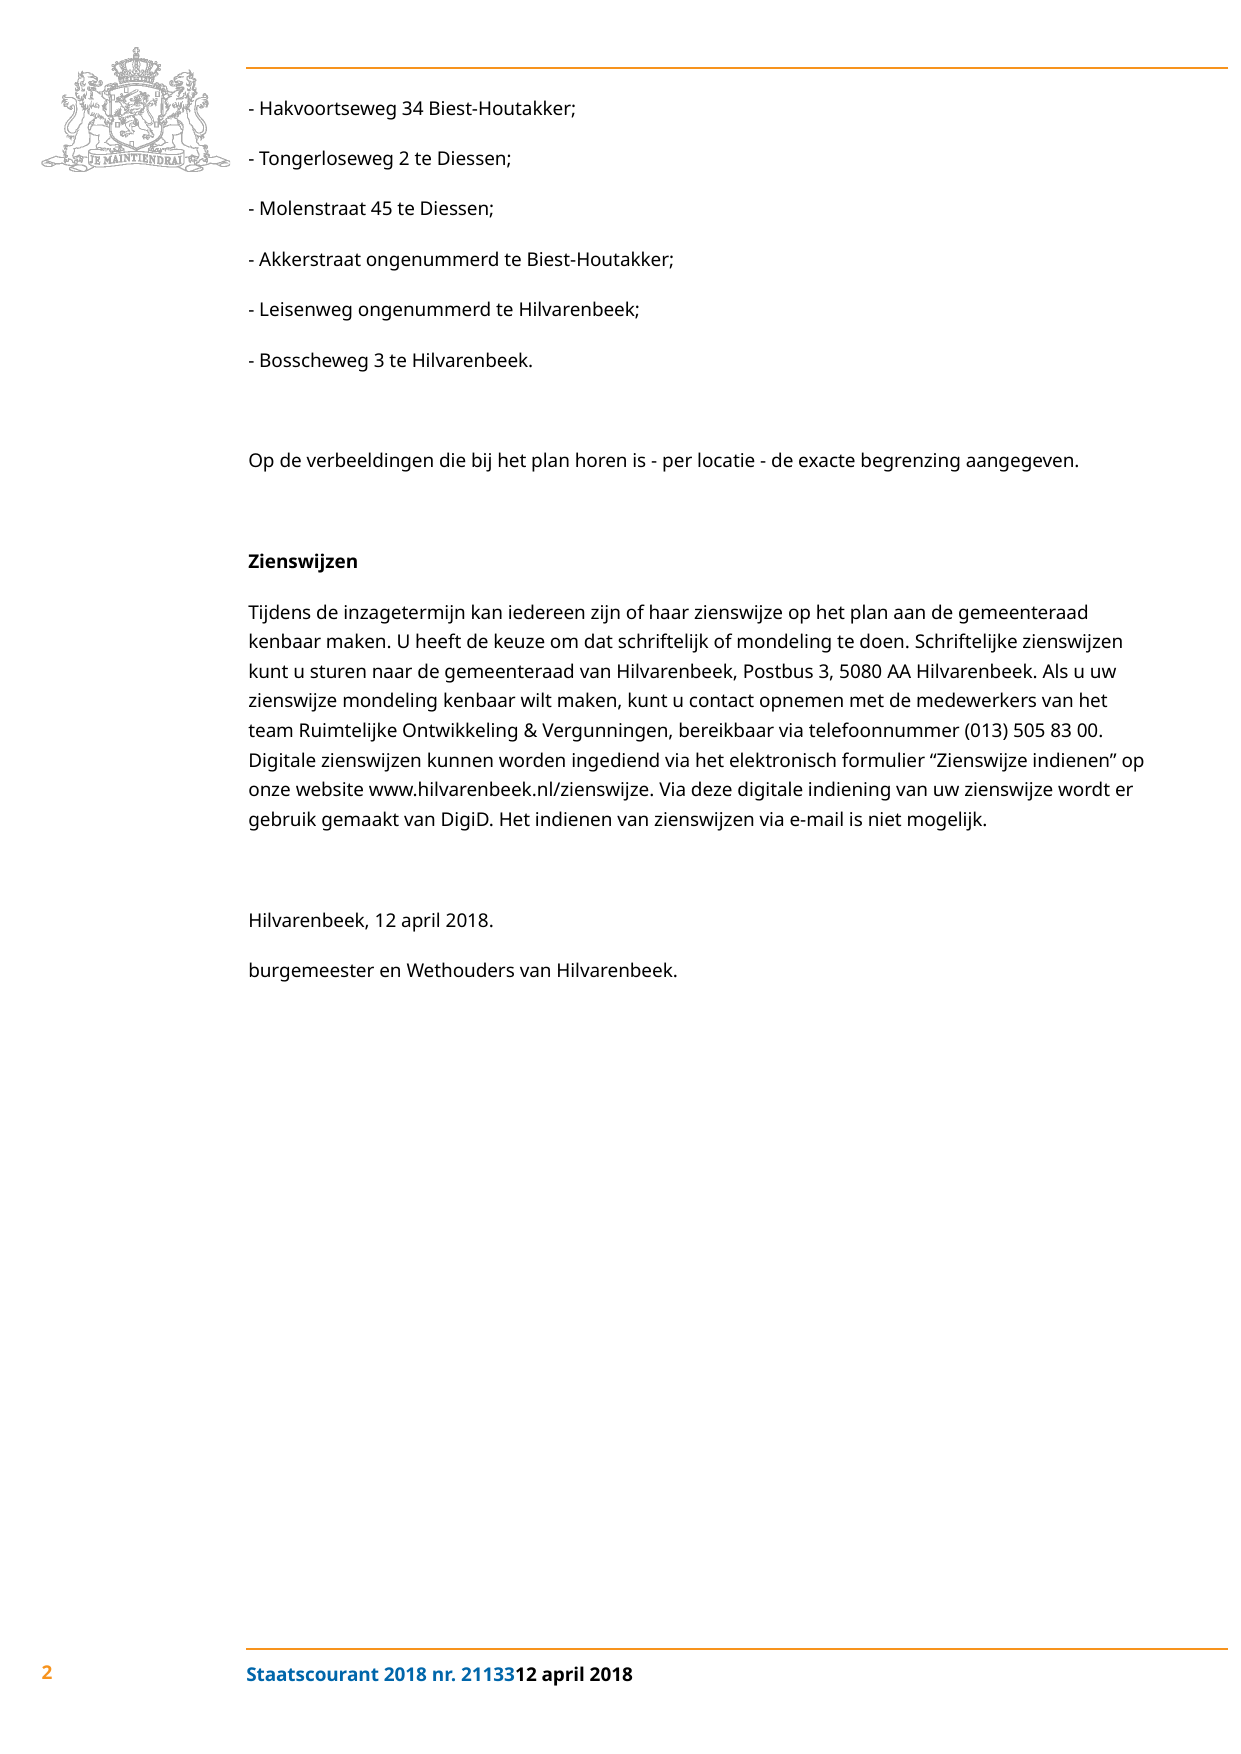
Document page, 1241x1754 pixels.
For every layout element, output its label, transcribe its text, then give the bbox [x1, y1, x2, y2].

text Zienswijzen [248, 548, 1152, 574]
text - Tongerloseweg 2 te Diessen; [248, 145, 1152, 171]
text Tijdens de inzagetermijn kan iedereen zijn of haar zienswijze op het plan aan de gemeenteraad kenbaar maken. U heeft de keuze om dat schriftelijk of mondeling te doen. Schriftelijke zienswijzen kunt u sturen naar de gemeenteraad van Hilvarenbeek, Postbus 3, 5080 AA Hilvarenbeek. Als u uw zienswijze mondeling kenbaar wilt maken, kunt u contact opnemen met de medewerkers van het team Ruimtelijke Ontwikkeling & Vergunningen, bereikbaar via telefoonnummer (013) 505 83 00. Digitale zienswijzen kunnen worden ingediend via het elektronisch formulier “Zienswijze indienen” op onze website www.hilvarenbeek.nl/zienswijze. Via deze digitale indiening van uw zienswijze wordt er gebruik gemaakt van DigiD. Het indienen van zienswijzen via e-mail is niet mogelijk. [248, 599, 1152, 832]
text - Molenstraat 45 te Diessen; [248, 196, 1152, 221]
picture [41, 47, 231, 172]
text Hilvarenbeek, 12 april 2018. [248, 907, 1152, 933]
text burgemeester en Wethouders van Hilvarenbeek. [248, 957, 1152, 983]
text Op de verbeeldingen die bij het plan horen is - per locatie - de exacte begrenzing aangegeven. [248, 448, 1152, 473]
text - Hakvoortseweg 34 Biest-Houtakker; [248, 95, 1152, 121]
text - Bosscheweg 3 te Hilvarenbeek. [248, 347, 1152, 373]
text - Akkerstraat ongenummerd te Biest-Houtakker; [248, 246, 1152, 272]
text - Leisenweg ongenummerd te Hilvarenbeek; [248, 296, 1152, 322]
